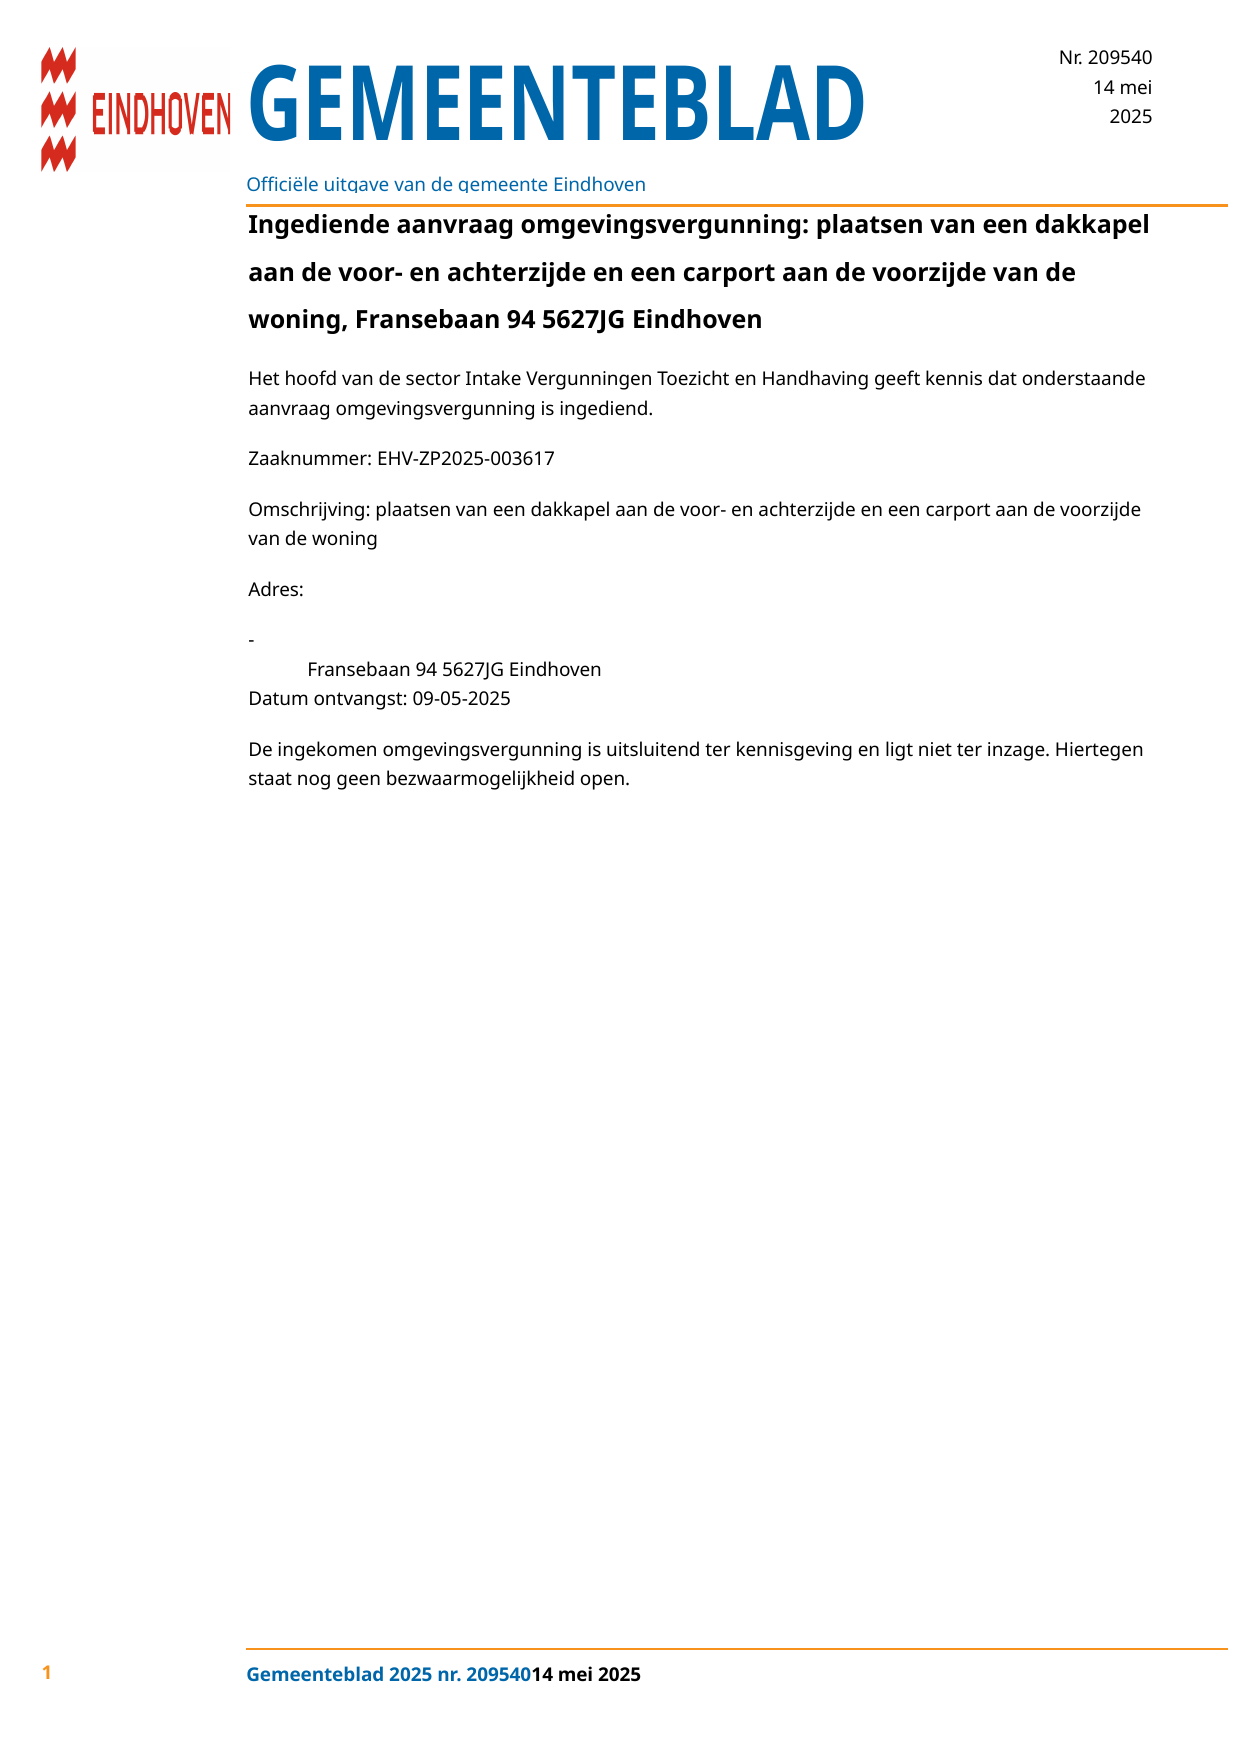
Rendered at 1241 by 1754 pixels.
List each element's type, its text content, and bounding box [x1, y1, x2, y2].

text Datum ontvangst: 09-05-2025 [248, 686, 1152, 711]
text Adres: [248, 576, 1152, 602]
picture [41, 47, 231, 172]
text Het hoofd van de sector Intake Vergunningen Toezicht en Handhaving geeft kennis dat onderstaande aanvraag omgevingsvergunning is ingediend. [248, 366, 1152, 421]
list Fransebaan 94 5627JG Eindhoven [248, 656, 1152, 682]
text Ingediende aanvraag omgevingsvergunning: plaatsen van een dakkapel aan de voor- en achterzijde en een carport aan de voorzijde van de woning, Fransebaan 94 5627JG Eindhoven [248, 207, 1152, 336]
text Omschrijving: plaatsen van een dakkapel aan de voor- en achterzijde en een carport aan de voorzijde van de woning [248, 496, 1152, 551]
text Zaaknummer: EHV-ZP2025-003617 [248, 446, 1152, 471]
text De ingekomen omgevingsvergunning is uitsluitend ter kennisgeving en ligt niet ter inzage. Hiertegen staat nog geen bezwaarmogelijkheid open. [248, 736, 1152, 791]
